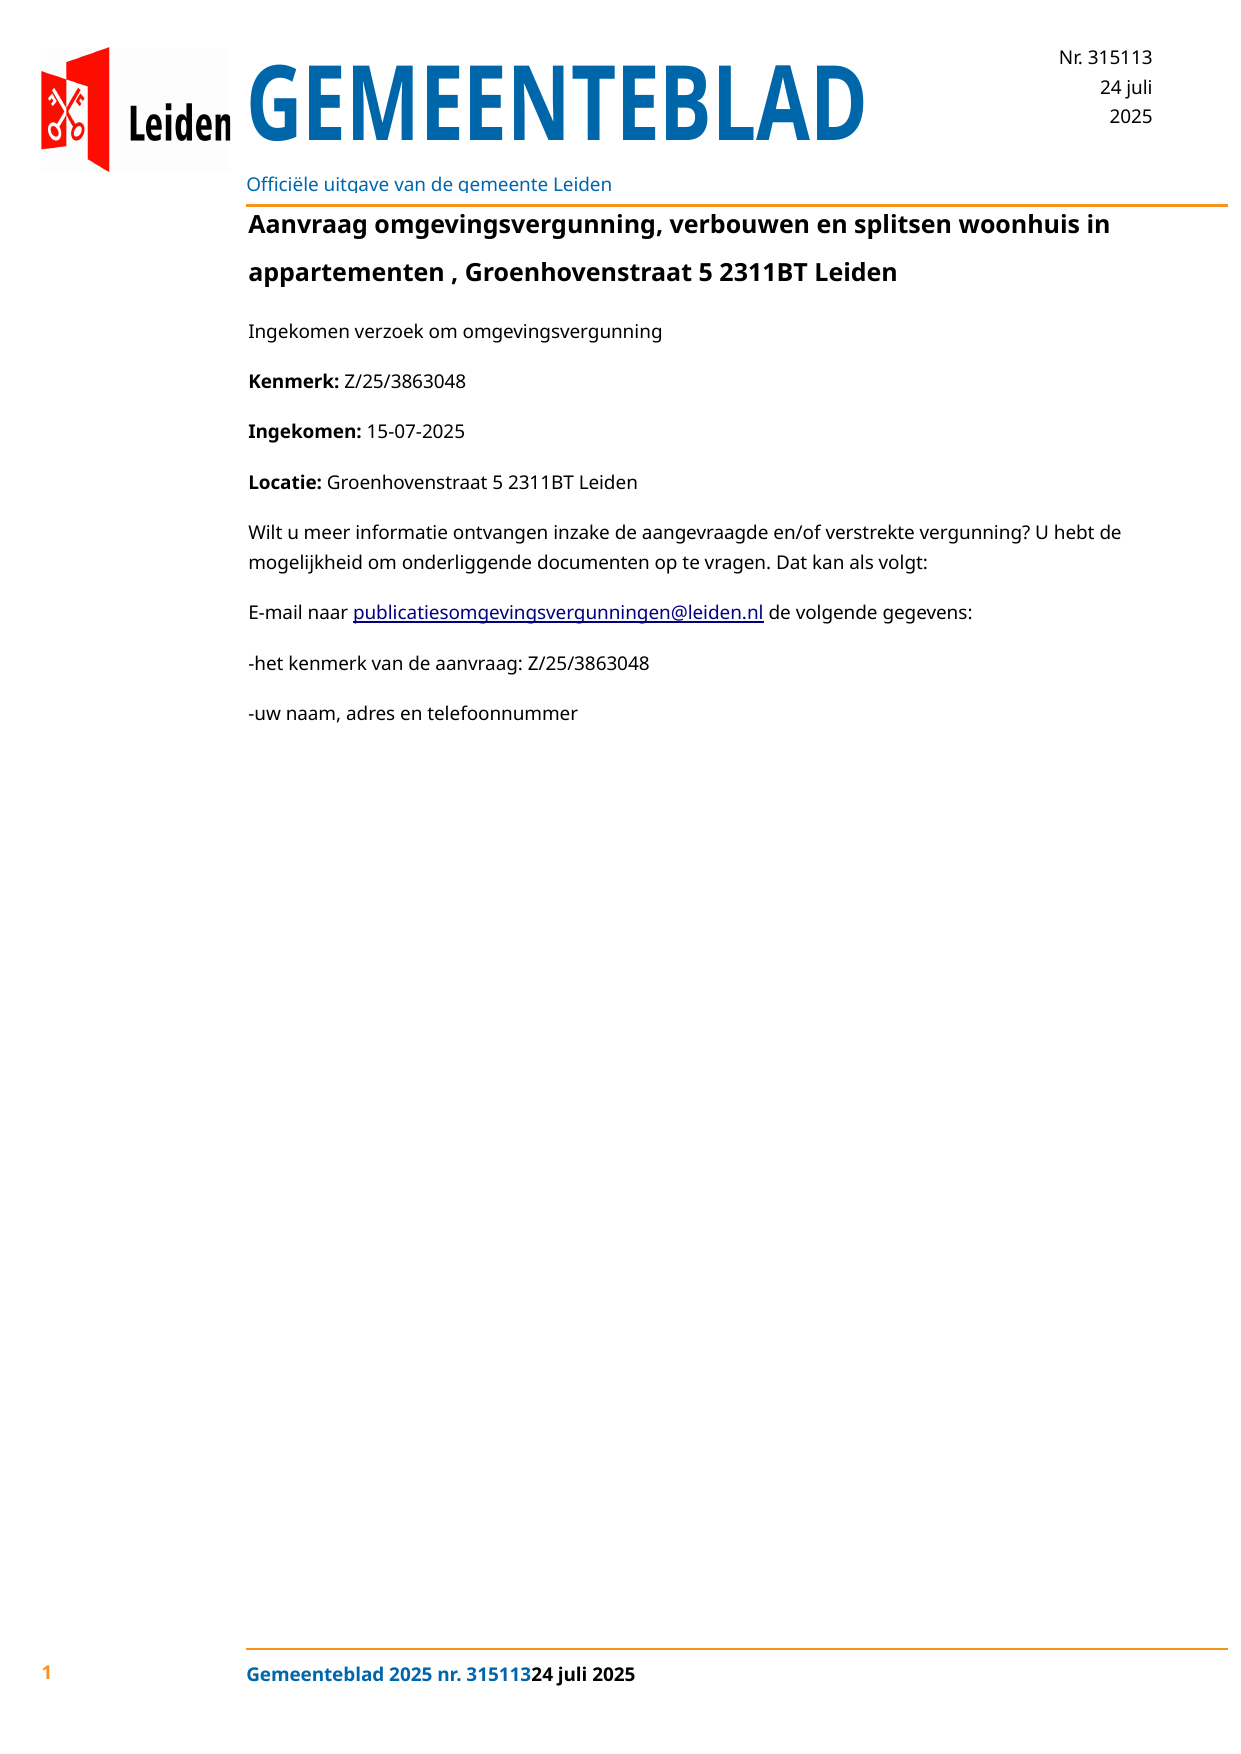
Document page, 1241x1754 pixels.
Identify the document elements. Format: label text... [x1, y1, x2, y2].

text Kenmerk: Z/25/3863048 [248, 368, 1152, 394]
text Wilt u meer informatie ontvangen inzake de aangevraagde en/of verstrekte vergunning? U hebt de mogelijkheid om onderliggende documenten op te vragen. Dat kan als volgt: [248, 519, 1152, 575]
text E-mail naar publicatiesomgevingsvergunningen@leiden.nl de volgende gegevens: [248, 599, 1152, 625]
text Ingekomen: 15-07-2025 [248, 419, 1152, 444]
text -uw naam, adres en telefoonnummer [248, 700, 1152, 726]
picture [41, 47, 231, 172]
text Aanvraag omgevingsvergunning, verbouwen en splitsen woonhuis in appartementen , Groenhovenstraat 5 2311BT Leiden [248, 207, 1152, 288]
text Ingekomen verzoek om omgevingsvergunning [248, 318, 1152, 344]
text Locatie: Groenhovenstraat 5 2311BT Leiden [248, 469, 1152, 495]
text -het kenmerk van de aanvraag: Z/25/3863048 [248, 650, 1152, 676]
